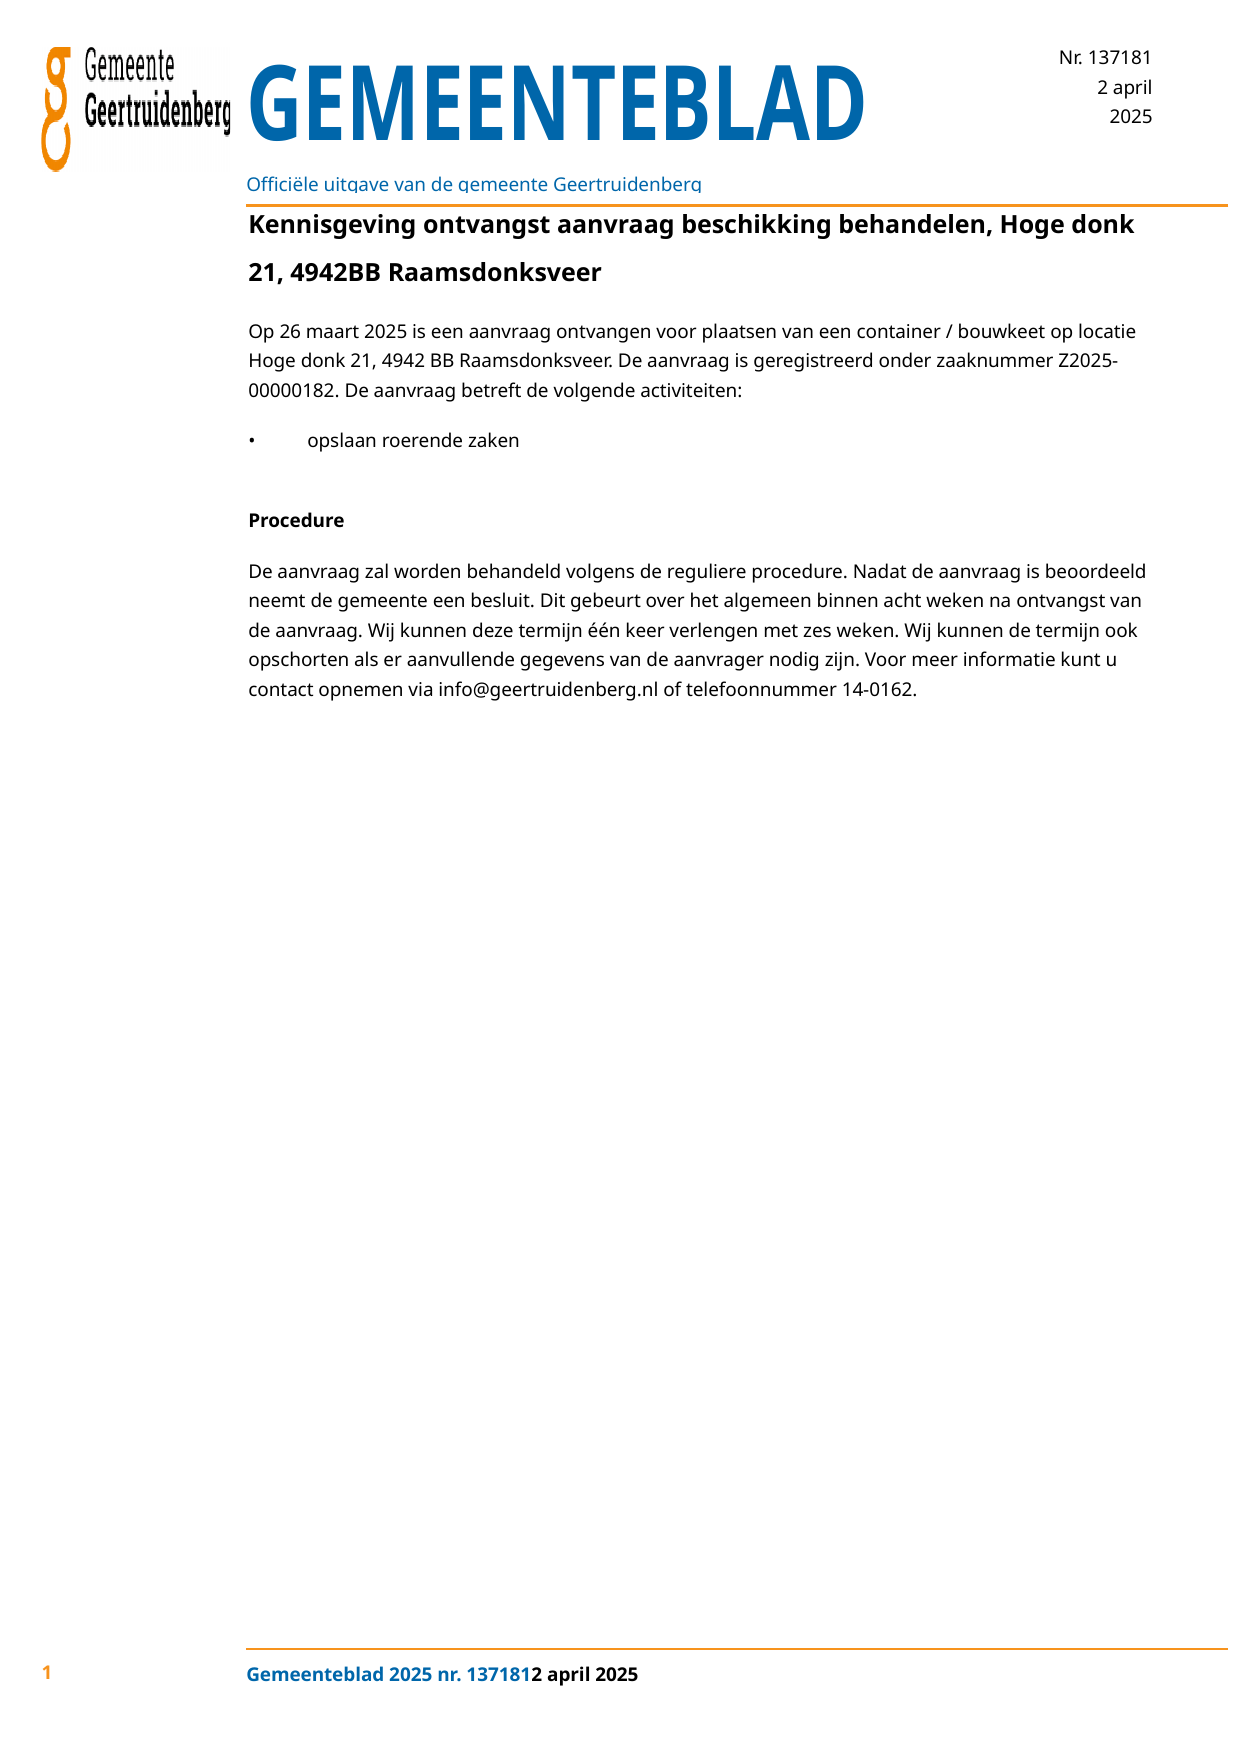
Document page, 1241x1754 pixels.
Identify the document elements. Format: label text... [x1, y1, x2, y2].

text Op 26 maart 2025 is een aanvraag ontvangen voor plaatsen van een container / bouwkeet op locatie Hoge donk 21, 4942 BB Raamsdonksveer. De aanvraag is geregistreerd onder zaaknummer Z2025-00000182. De aanvraag betreft de volgende activiteiten: [248, 318, 1152, 403]
text Kennisgeving ontvangst aanvraag beschikking behandelen, Hoge donk 21, 4942BB Raamsdonksveer [248, 207, 1152, 288]
text De aanvraag zal worden behandeld volgens de reguliere procedure. Nadat de aanvraag is beoordeeld neemt de gemeente een besluit. Dit gebeurt over het algemeen binnen acht weken na ontvangst van de aanvraag. Wij kunnen deze termijn één keer verlengen met zes weken. Wij kunnen de termijn ook opschorten als er aanvullende gegevens van de aanvrager nodig zijn. Voor meer informatie kunt u contact opnemen via info@geertruidenberg.nl of telefoonnummer 14-0162. [248, 558, 1152, 702]
text Procedure [248, 507, 1152, 533]
list opslaan roerende zaken [248, 427, 1152, 453]
picture [41, 47, 231, 172]
